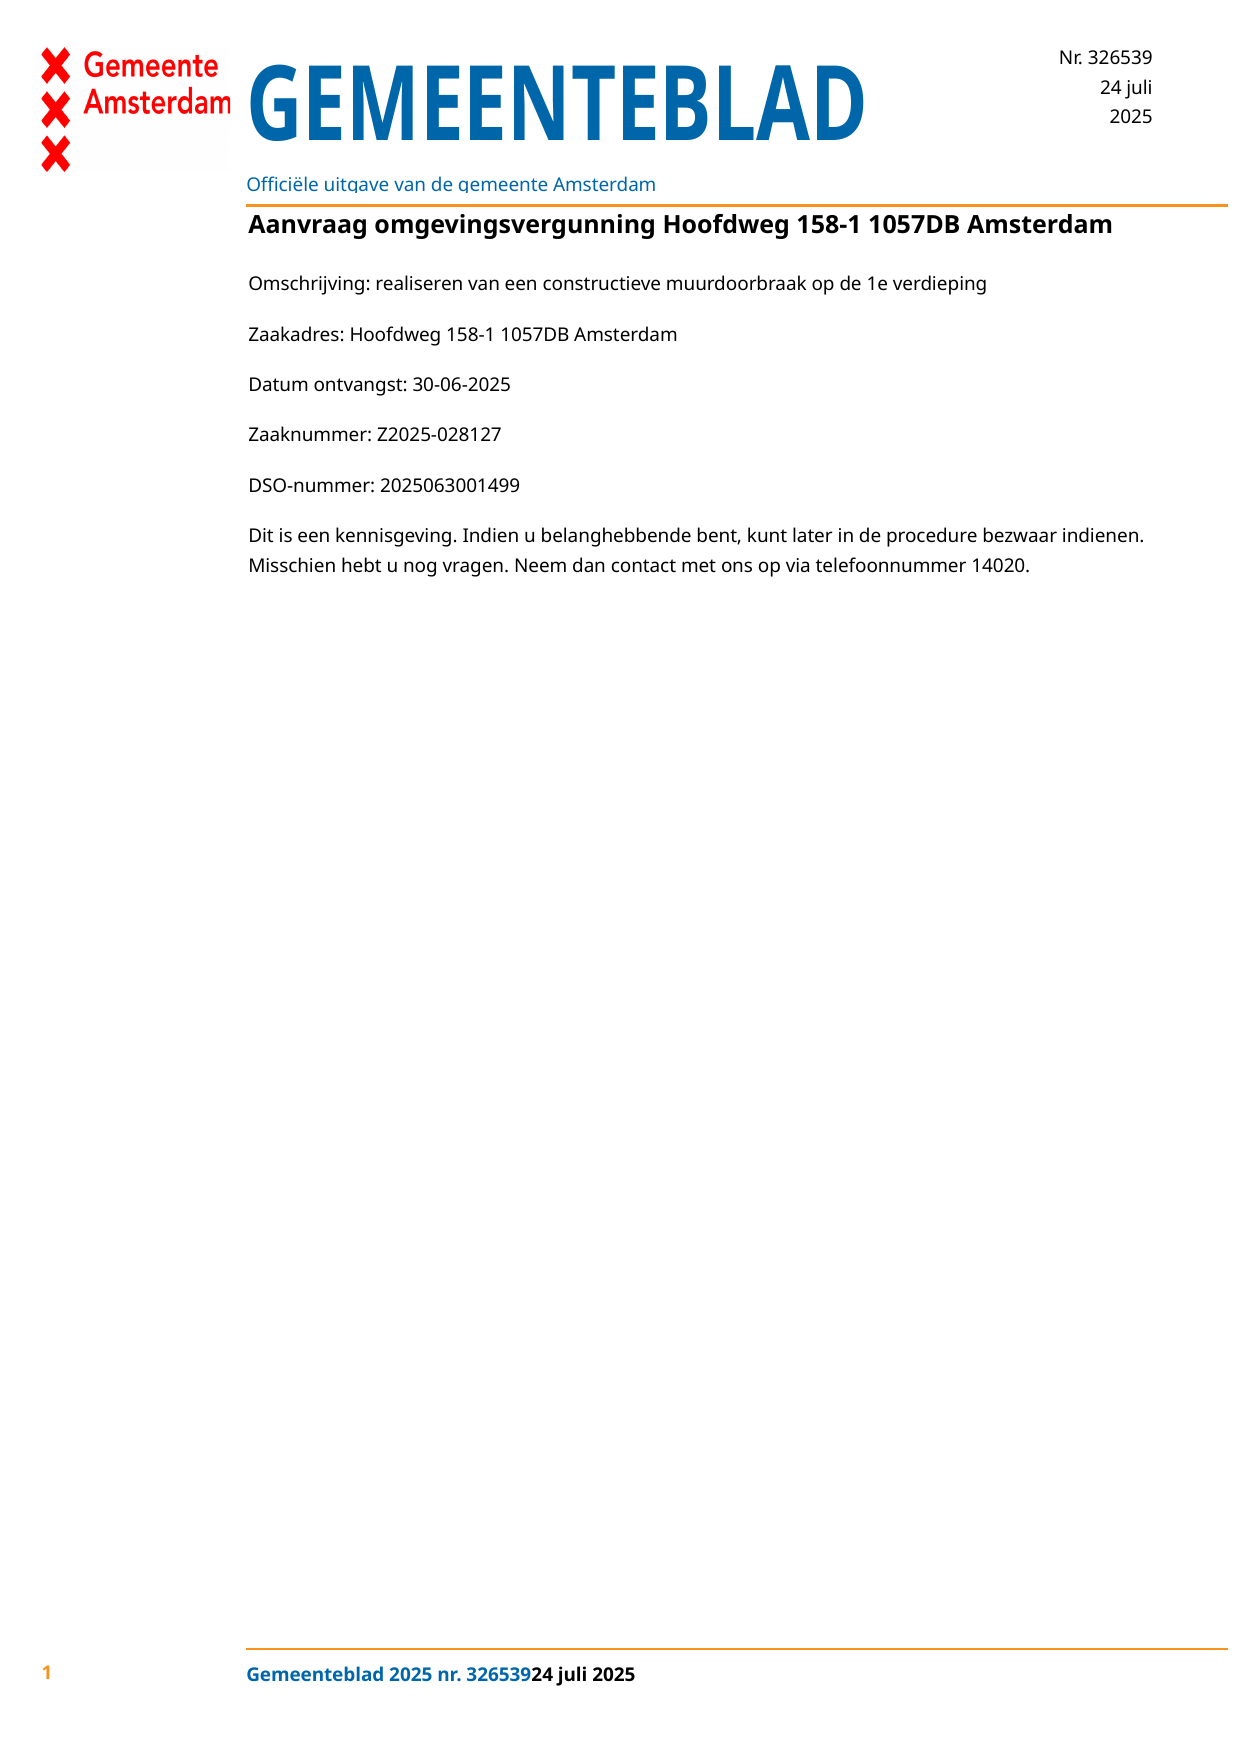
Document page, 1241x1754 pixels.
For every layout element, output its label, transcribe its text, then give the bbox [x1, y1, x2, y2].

picture [41, 47, 231, 172]
text DSO-nummer: 2025063001499 [248, 472, 1152, 498]
text Zaaknummer: Z2025-028127 [248, 422, 1152, 447]
text Zaakadres: Hoofdweg 158-1 1057DB Amsterdam [248, 321, 1152, 346]
text Datum ontvangst: 30-06-2025 [248, 371, 1152, 397]
text Omschrijving: realiseren van een constructieve muurdoorbraak op de 1e verdieping [248, 270, 1152, 296]
text Dit is een kennisgeving. Indien u belanghebbende bent, kunt later in de procedure bezwaar indienen. Misschien hebt u nog vragen. Neem dan contact met ons op via telefoonnummer 14020. [248, 522, 1152, 578]
text Aanvraag omgevingsvergunning Hoofdweg 158-1 1057DB Amsterdam [248, 207, 1152, 241]
